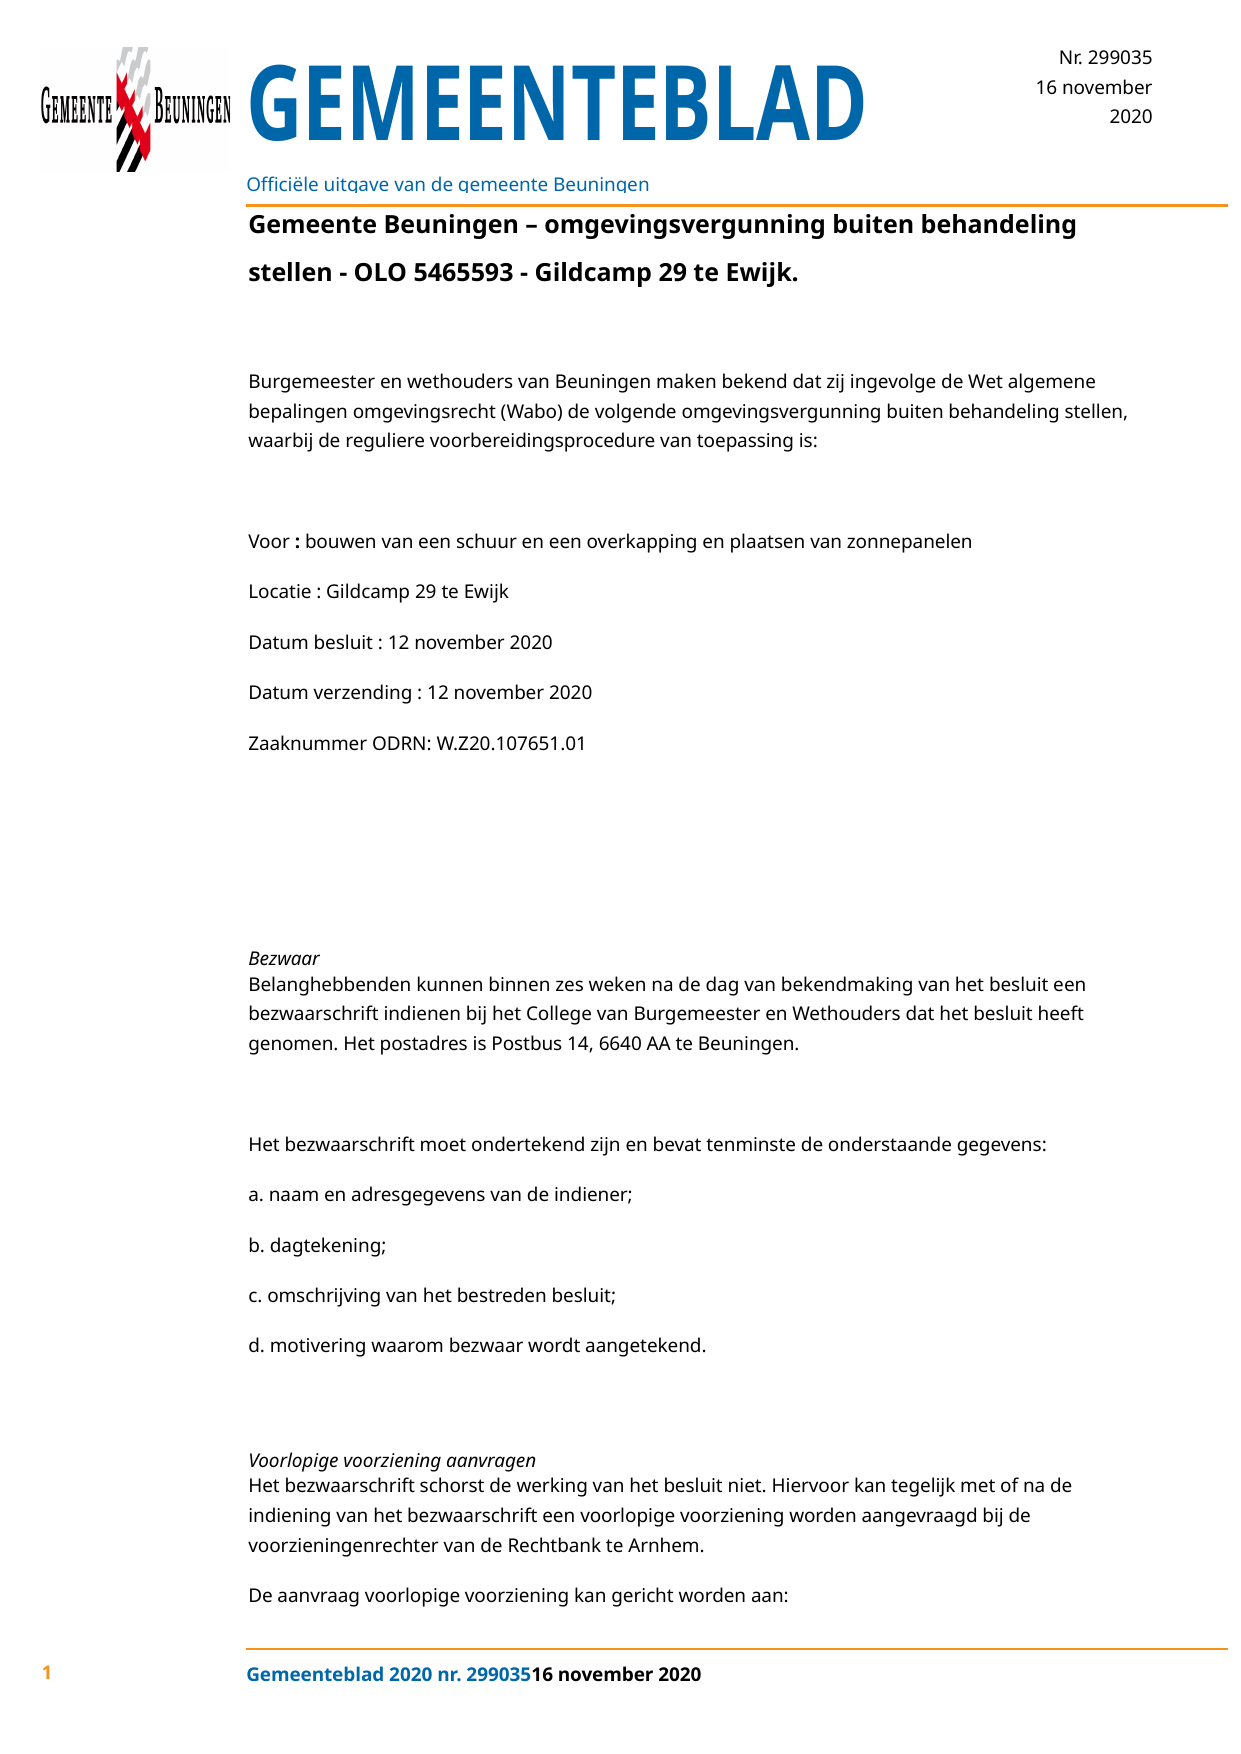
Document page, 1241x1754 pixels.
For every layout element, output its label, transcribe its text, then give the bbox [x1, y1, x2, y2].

text Het bezwaarschrift moet ondertekend zijn en bevat tenminste de onderstaande gegevens: [248, 1131, 1152, 1157]
picture [41, 47, 231, 172]
text Burgemeester en wethouders van Beuningen maken bekend dat zij ingevolge de Wet algemene bepalingen omgevingsrecht (Wabo) de volgende omgevingsvergunning buiten behandeling stellen, waarbij de reguliere voorbereidingsprocedure van toepassing is: [248, 368, 1152, 453]
text b. dagtekening; [248, 1232, 1152, 1257]
text a. naam en adresgegevens van de indiener; [248, 1181, 1152, 1207]
text Datum besluit : 12 november 2020 [248, 629, 1152, 655]
text Locatie : Gildcamp 29 te Ewijk [248, 579, 1152, 604]
text Datum verzending : 12 november 2020 [248, 679, 1152, 705]
text Voor : bouwen van een schuur en een overkapping en plaatsen van zonnepanelen [248, 528, 1152, 554]
text De aanvraag voorlopige voorziening kan gericht worden aan: [248, 1582, 1152, 1608]
text Het bezwaarschrift schorst de werking van het besluit niet. Hiervoor kan tegelijk met of na de indiening van het bezwaarschrift een voorlopige voorziening worden aangevraagd bij de voorzieningenrechter van de Rechtbank te Arnhem. [248, 1473, 1152, 1558]
text Zaaknummer ODRN: W.Z20.107651.01 [248, 730, 1152, 756]
text Gemeente Beuningen – omgevingsvergunning buiten behandeling stellen - OLO 5465593 - Gildcamp 29 te Ewijk. [248, 207, 1152, 288]
text Bezwaar [248, 945, 1152, 971]
text Belanghebbenden kunnen binnen zes weken na de dag van bekendmaking van het besluit een bezwaarschrift indienen bij het College van Burgemeester en Wethouders dat het besluit heeft genomen. Het postadres is Postbus 14, 6640 AA te Beuningen. [248, 971, 1152, 1056]
text Voorlopige voorziening aanvragen [248, 1447, 1152, 1473]
text d. motivering waarom bezwaar wordt aangetekend. [248, 1333, 1152, 1358]
text c. omschrijving van het bestreden besluit; [248, 1282, 1152, 1308]
